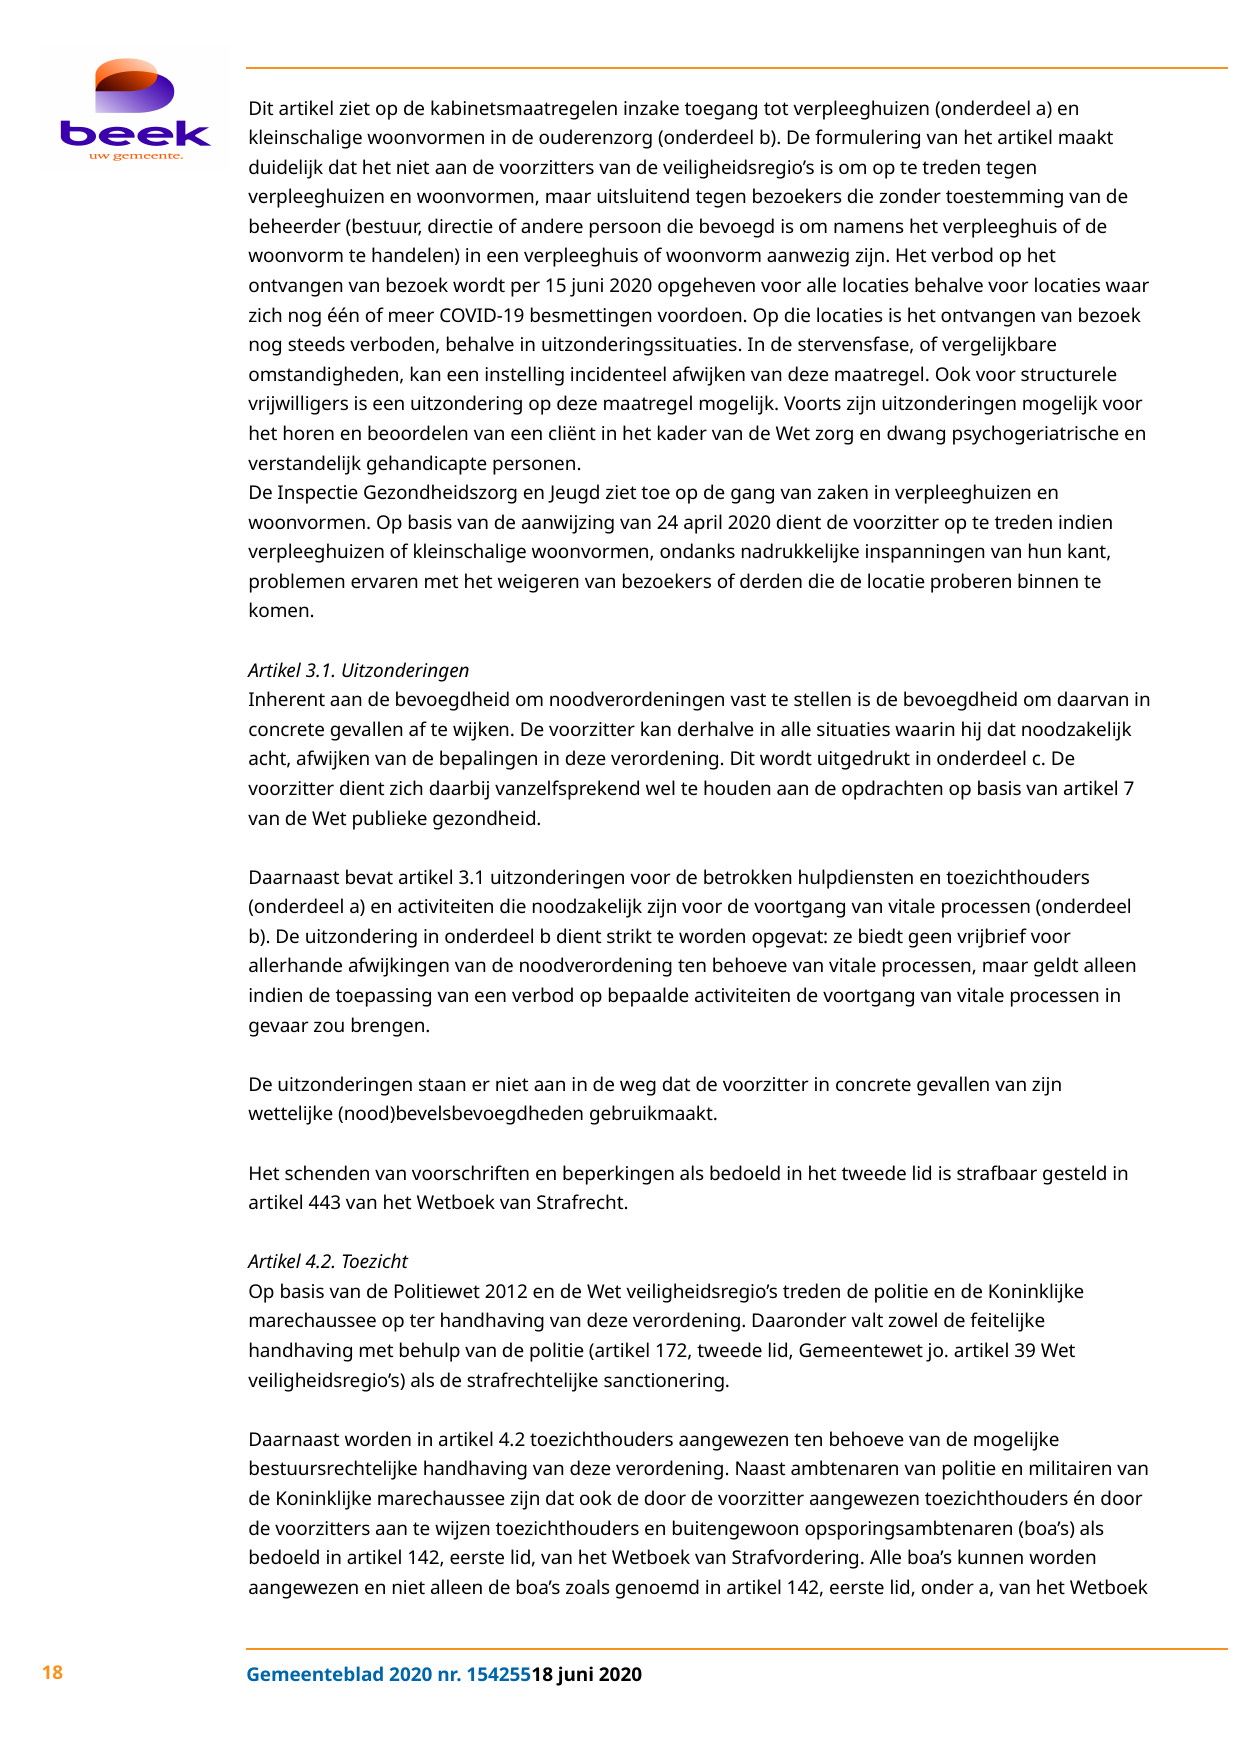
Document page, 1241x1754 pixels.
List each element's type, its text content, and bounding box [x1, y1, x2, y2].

text De uitzonderingen staan er niet aan in de weg dat de voorzitter in concrete gevallen van zijn wettelijke (nood)bevelsbevoegdheden gebruikmaakt. [248, 1071, 1152, 1126]
text Artikel 4.2. Toezicht [248, 1248, 1152, 1274]
text Artikel 3.1. Uitzonderingen [248, 657, 1152, 683]
text Op basis van de Politiewet 2012 en de Wet veiligheidsregio’s treden de politie en de Koninklijke marechaussee op ter handhaving van deze verordening. Daaronder valt zowel de feitelijke handhaving met behulp van de politie (artikel 172, tweede lid, Gemeentewet jo. artikel 39 Wet veiligheidsregio’s) als de strafrechtelijke sanctionering. [248, 1278, 1152, 1393]
text Daarnaast bevat artikel 3.1 uitzonderingen voor de betrokken hulpdiensten en toezichthouders (onderdeel a) en activiteiten die noodzakelijk zijn voor de voortgang van vitale processen (onderdeel b). De uitzondering in onderdeel b dient strikt te worden opgevat: ze biedt geen vrijbrief voor allerhande afwijkingen van de noodverordening ten behoeve van vitale processen, maar geldt alleen indien de toepassing van een verbod op bepaalde activiteiten de voortgang van vitale processen in gevaar zou brengen. [248, 864, 1152, 1038]
text Inherent aan de bevoegdheid om noodverordeningen vast te stellen is de bevoegdheid om daarvan in concrete gevallen af te wijken. De voorzitter kan derhalve in alle situaties waarin hij dat noodzakelijk acht, afwijken van de bepalingen in deze verordening. Dit wordt uitgedrukt in onderdeel c. De voorzitter dient zich daarbij vanzelfsprekend wel te houden aan de opdrachten op basis van artikel 7 van de Wet publieke gezondheid. [248, 686, 1152, 831]
text Daarnaast worden in artikel 4.2 toezichthouders aangewezen ten behoeve van de mogelijke bestuursrechtelijke handhaving van deze verordening. Naast ambtenaren van politie en militairen van de Koninklijke marechaussee zijn dat ook de door de voorzitter aangewezen toezichthouders én door de voorzitters aan te wijzen toezichthouders en buitengewoon opsporingsambtenaren (boa’s) als bedoeld in artikel 142, eerste lid, van het Wetboek van Strafvordering. Alle boa’s kunnen worden aangewezen en niet alleen de boa’s zoals genoemd in artikel 142, eerste lid, onder a, van het Wetboek [248, 1426, 1152, 1600]
text Dit artikel ziet op de kabinetsmaatregelen inzake toegang tot verpleeghuizen (onderdeel a) en kleinschalige woonvormen in de ouderenzorg (onderdeel b). De formulering van het artikel maakt duidelijk dat het niet aan de voorzitters van de veiligheidsregio’s is om op te treden tegen verpleeghuizen en woonvormen, maar uitsluitend tegen bezoekers die zonder toestemming van de beheerder (bestuur, directie of andere persoon die bevoegd is om namens het verpleeghuis of de woonvorm te handelen) in een verpleeghuis of woonvorm aanwezig zijn. Het verbod op het ontvangen van bezoek wordt per 15 juni 2020 opgeheven voor alle locaties behalve voor locaties waar zich nog één of meer COVID-19 besmettingen voordoen. Op die locaties is het ontvangen van bezoek nog steeds verboden, behalve in uitzonderingssituaties. In de stervensfase, of vergelijkbare omstandigheden, kan een instelling incidenteel afwijken van deze maatregel. Ook voor structurele vrijwilligers is een uitzondering op deze maatregel mogelijk. Voorts zijn uitzonderingen mogelijk voor het horen en beoordelen van een cliënt in het kader van de Wet zorg en dwang psychogeriatrische en verstandelijk gehandicapte personen. [248, 95, 1152, 476]
text Het schenden van voorschriften en beperkingen als bedoeld in het tweede lid is strafbaar gesteld in artikel 443 van het Wetboek van Strafrecht. [248, 1160, 1152, 1215]
text De Inspectie Gezondheidszorg en Jeugd ziet toe op de gang van zaken in verpleeghuizen en woonvormen. Op basis van de aanwijzing van 24 april 2020 dient de voorzitter op te treden indien verpleeghuizen of kleinschalige woonvormen, ondanks nadrukkelijke inspanningen van hun kant, problemen ervaren met het weigeren van bezoekers of derden die de locatie proberen binnen te komen. [248, 479, 1152, 623]
picture [41, 47, 231, 172]
